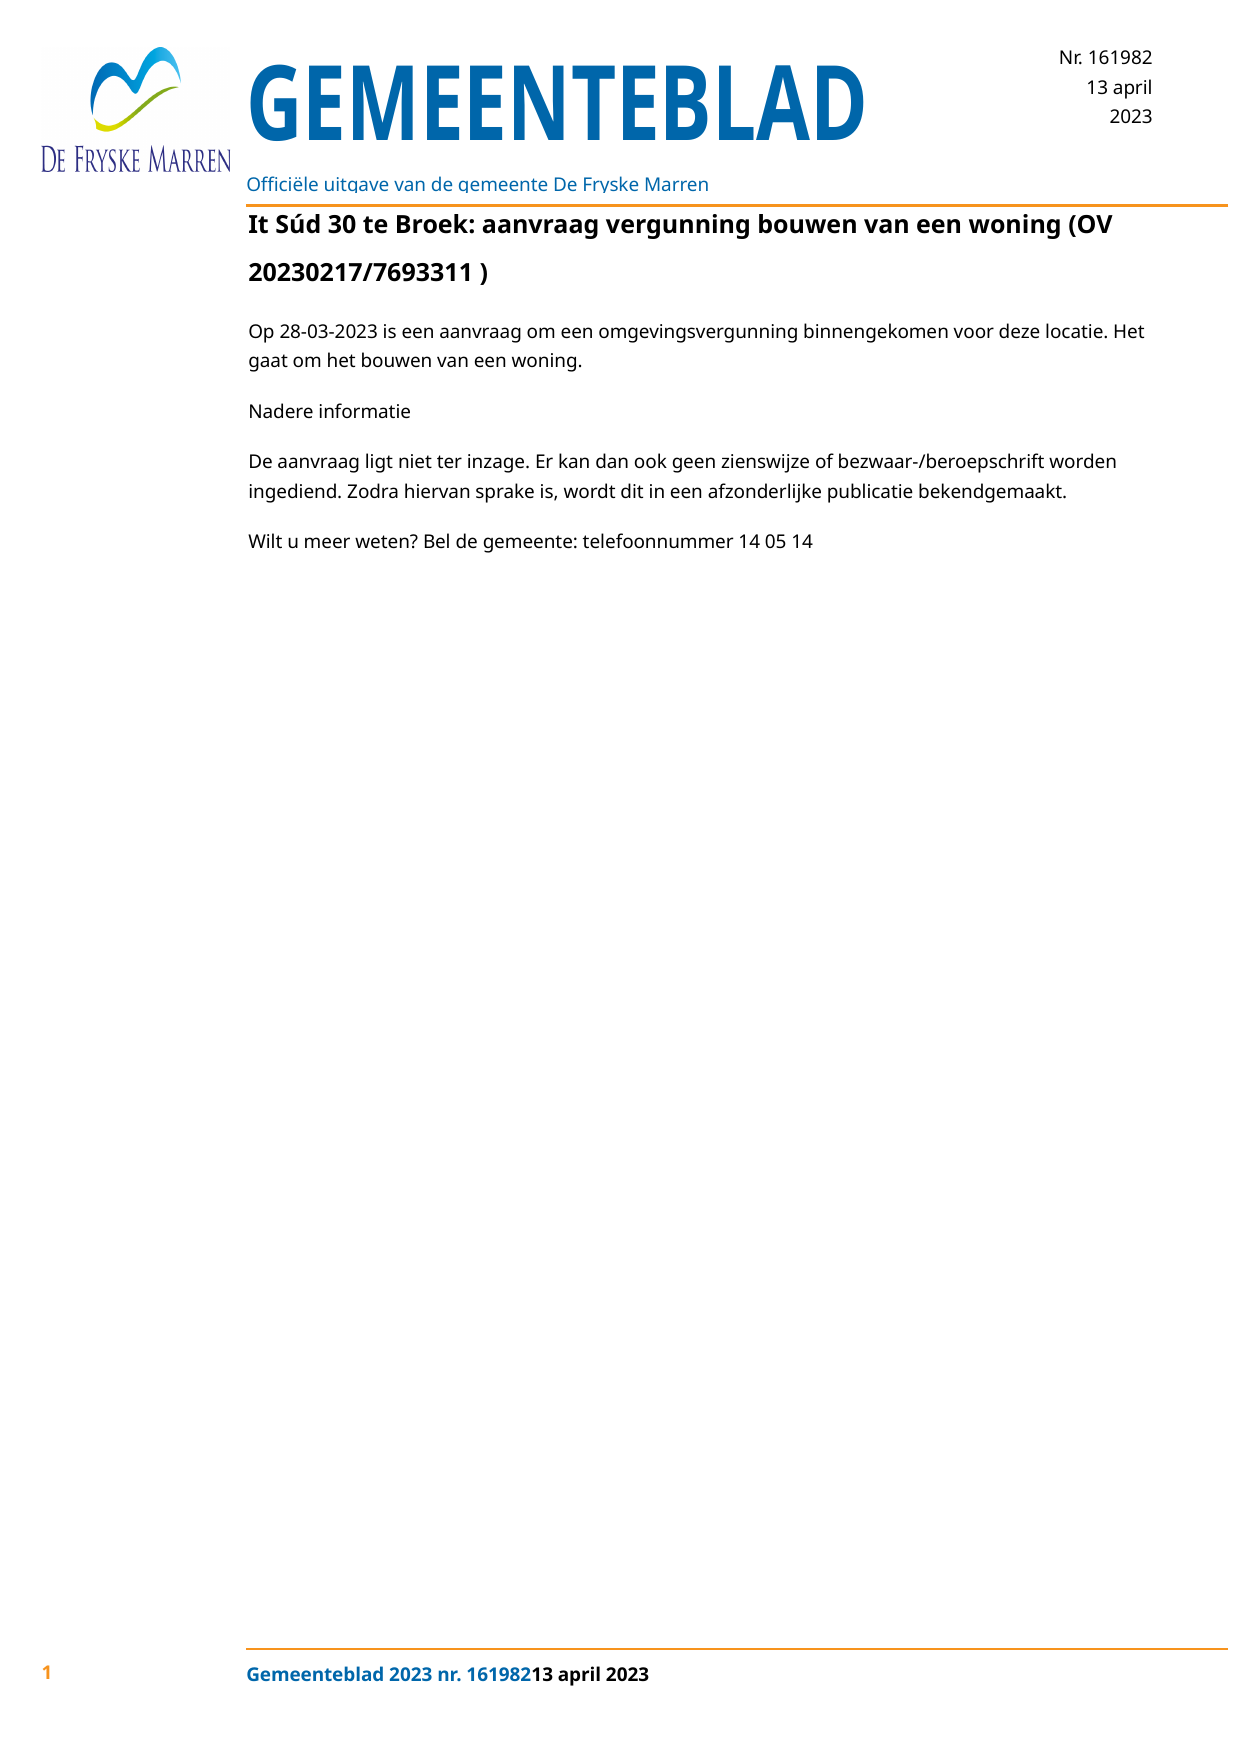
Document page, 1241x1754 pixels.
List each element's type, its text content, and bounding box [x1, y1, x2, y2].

text Wilt u meer weten? Bel de gemeente: telefoonnummer 14 05 14 [248, 528, 1152, 554]
text Op 28-03-2023 is een aanvraag om een omgevingsvergunning binnengekomen voor deze locatie. Het gaat om het bouwen van een woning. [248, 318, 1152, 373]
text Nadere informatie [248, 398, 1152, 424]
text It Súd 30 te Broek: aanvraag vergunning bouwen van een woning (OV 20230217/7693311 ) [248, 207, 1152, 288]
text De aanvraag ligt niet ter inzage. Er kan dan ook geen zienswijze of bezwaar-/beroepschrift worden ingediend. Zodra hiervan sprake is, wordt dit in een afzonderlijke publicatie bekendgemaakt. [248, 448, 1152, 504]
picture [41, 47, 231, 172]
